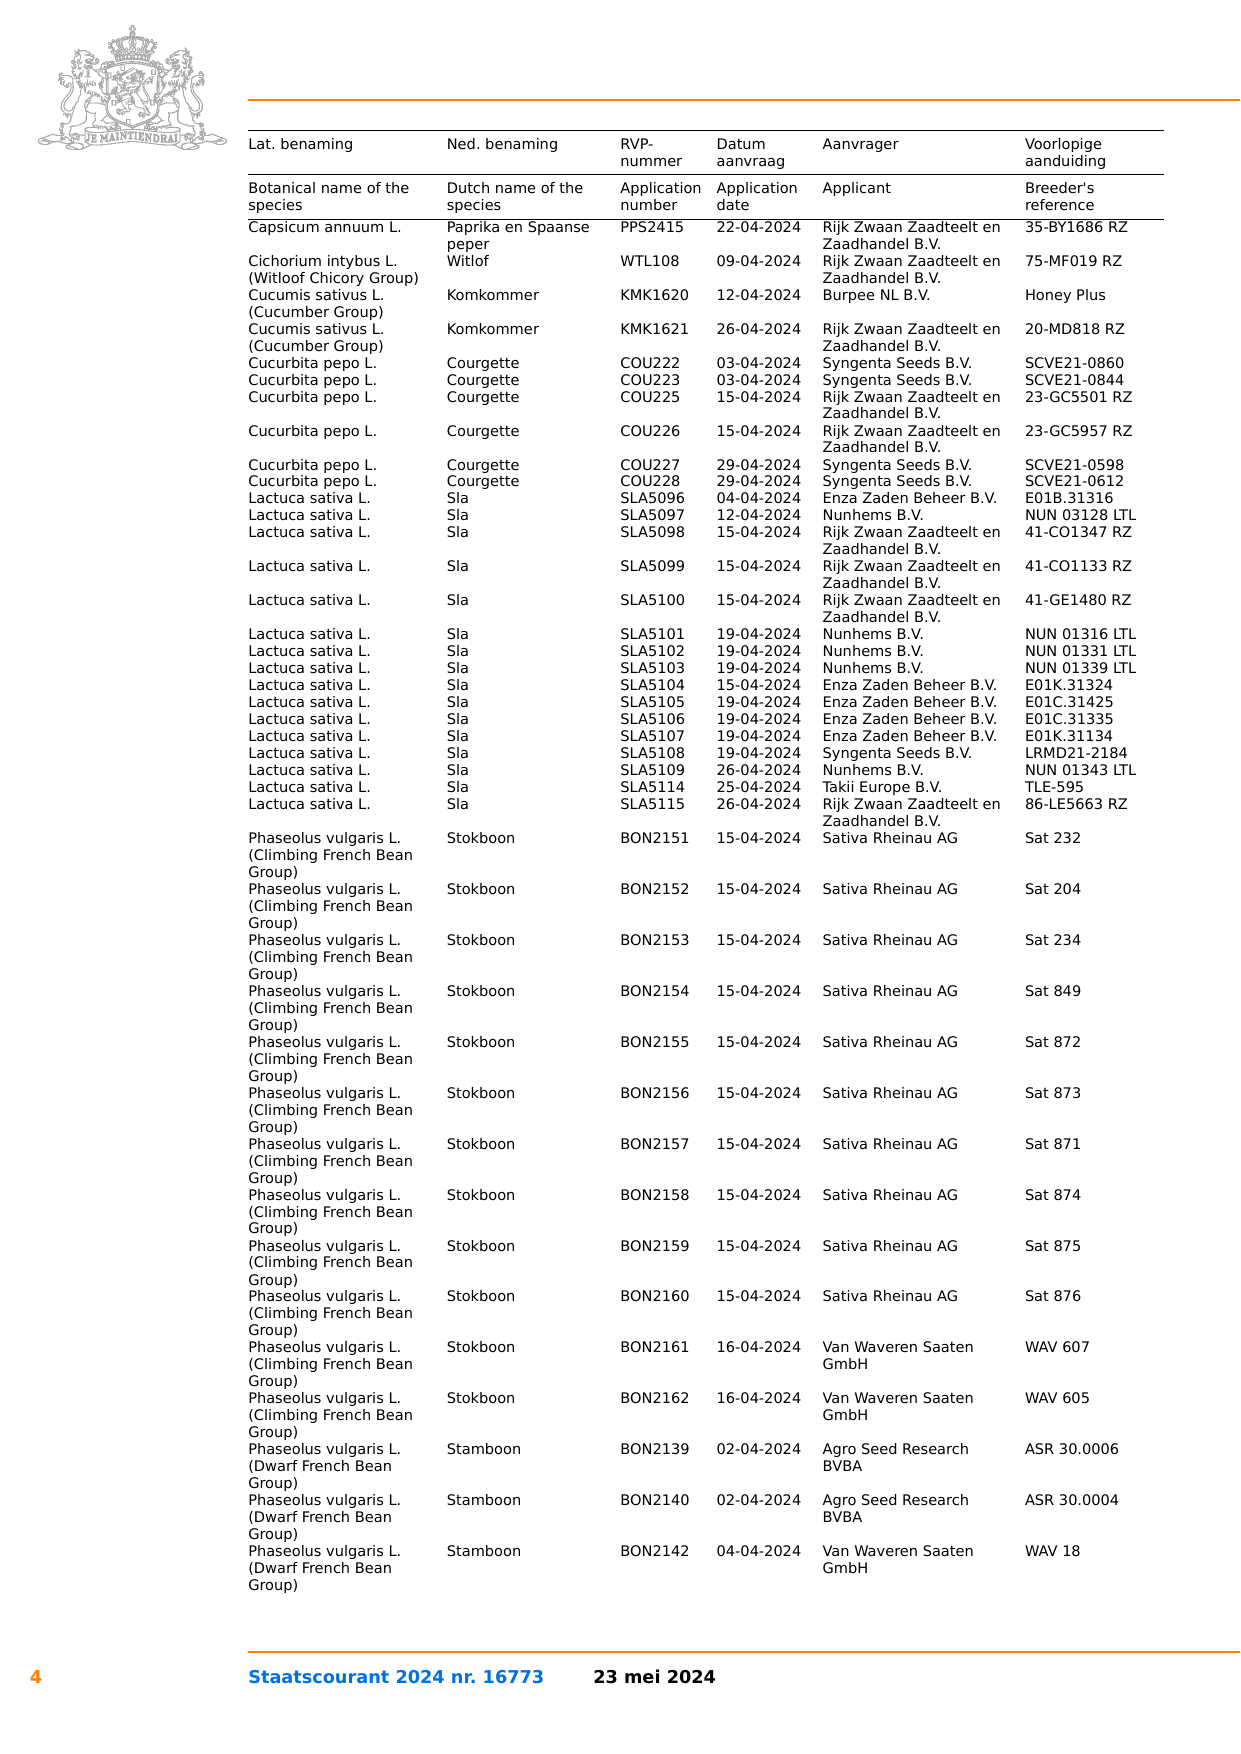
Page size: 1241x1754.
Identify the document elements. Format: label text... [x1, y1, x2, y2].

table_cell WAV 18 [1019, 1543, 1163, 1594]
table_cell Rijk Zwaan Zaadteelt en Zaadhandel B.V. [816, 796, 1019, 830]
table_cell Rijk Zwaan Zaadteelt en Zaadhandel B.V. [816, 321, 1019, 354]
table_cell Sativa Rheinau AG [816, 830, 1019, 881]
table_cell 15-04-2024 [711, 1136, 816, 1186]
table_cell Rijk Zwaan Zaadteelt en Zaadhandel B.V. [816, 220, 1019, 253]
table_cell BON2152 [614, 881, 711, 932]
table_cell 26-04-2024 [711, 321, 816, 354]
table_cell WAV 605 [1019, 1390, 1163, 1441]
table_cell Van Waveren Saaten GmbH [816, 1339, 1019, 1390]
table_cell Sat 204 [1019, 881, 1163, 932]
table_cell Stokboon [441, 1034, 614, 1084]
table_cell Courgette [441, 423, 614, 456]
table_cell E01B.31316 [1019, 490, 1163, 507]
table_cell 19-04-2024 [711, 643, 816, 660]
table_cell Courgette [441, 389, 614, 422]
table_cell Stokboon [441, 983, 614, 1034]
table_cell Sativa Rheinau AG [816, 1034, 1019, 1084]
table_cell Enza Zaden Beheer B.V. [816, 728, 1019, 745]
table_cell Sla [441, 592, 614, 626]
table_cell 23-GC5501 RZ [1019, 389, 1163, 422]
table_cell Stokboon [441, 1339, 614, 1390]
table_cell Cucumis sativus L. (Cucumber Group) [248, 287, 441, 321]
table_cell Paprika en Spaanse peper [441, 220, 614, 253]
table_cell Sativa Rheinau AG [816, 983, 1019, 1034]
table_cell Sla [441, 490, 614, 507]
table_cell SLA5099 [614, 558, 711, 592]
table_cell Stokboon [441, 830, 614, 881]
table_cell Phaseolus vulgaris L. (Climbing French Bean Group) [248, 1186, 441, 1237]
table_cell SLA5115 [614, 796, 711, 830]
table_cell Lactuca sativa L. [248, 745, 441, 762]
table_cell Sat 876 [1019, 1288, 1163, 1339]
table_cell Sla [441, 524, 614, 558]
table_cell 15-04-2024 [711, 423, 816, 456]
table_cell Rijk Zwaan Zaadteelt en Zaadhandel B.V. [816, 389, 1019, 422]
table_cell Phaseolus vulgaris L. (Dwarf French Bean Group) [248, 1543, 441, 1594]
table_cell Syngenta Seeds B.V. [816, 473, 1019, 490]
table_cell Lactuca sativa L. [248, 558, 441, 592]
table_cell Rijk Zwaan Zaadteelt en Zaadhandel B.V. [816, 524, 1019, 558]
table_cell SCVE21-0844 [1019, 371, 1163, 388]
table_cell BON2151 [614, 830, 711, 881]
table_cell Phaseolus vulgaris L. (Climbing French Bean Group) [248, 1034, 441, 1084]
table_header Aanvrager [816, 131, 1019, 174]
table_cell SCVE21-0860 [1019, 355, 1163, 371]
table_cell 20-MD818 RZ [1019, 321, 1163, 354]
table_cell Lactuca sativa L. [248, 677, 441, 694]
table_cell Lactuca sativa L. [248, 490, 441, 507]
table_cell 15-04-2024 [711, 1186, 816, 1237]
table_cell Phaseolus vulgaris L. (Climbing French Bean Group) [248, 983, 441, 1034]
table_cell Nunhems B.V. [816, 507, 1019, 524]
table_cell 29-04-2024 [711, 473, 816, 490]
table_cell Capsicum annuum L. [248, 220, 441, 253]
table_cell Dutch name of the species [441, 175, 614, 219]
table_cell 15-04-2024 [711, 932, 816, 983]
table_cell Sat 232 [1019, 830, 1163, 881]
table_cell 19-04-2024 [711, 660, 816, 677]
table_cell KMK1620 [614, 287, 711, 321]
table_cell Sla [441, 660, 614, 677]
table_cell 15-04-2024 [711, 592, 816, 626]
table_cell COU226 [614, 423, 711, 456]
table_cell Sat 874 [1019, 1186, 1163, 1237]
table_cell Takii Europe B.V. [816, 779, 1019, 796]
table_cell BON2161 [614, 1339, 711, 1390]
table_cell Nunhems B.V. [816, 660, 1019, 677]
table_cell 15-04-2024 [711, 524, 816, 558]
table_cell BON2139 [614, 1441, 711, 1492]
table_cell Syngenta Seeds B.V. [816, 745, 1019, 762]
table_cell Sat 875 [1019, 1238, 1163, 1288]
table_cell BON2156 [614, 1085, 711, 1136]
table_cell 26-04-2024 [711, 762, 816, 779]
table_cell Phaseolus vulgaris L. (Climbing French Bean Group) [248, 830, 441, 881]
table_cell Botanical name of the species [248, 175, 441, 219]
table_cell BON2142 [614, 1543, 711, 1594]
table_cell SLA5108 [614, 745, 711, 762]
table_cell Enza Zaden Beheer B.V. [816, 694, 1019, 711]
table_cell Sativa Rheinau AG [816, 1238, 1019, 1288]
table_cell 19-04-2024 [711, 745, 816, 762]
table_cell Breeder's reference [1019, 175, 1163, 219]
table_cell COU227 [614, 456, 711, 473]
table_cell 15-04-2024 [711, 1238, 816, 1288]
table_cell Stamboon [441, 1543, 614, 1594]
table_cell Agro Seed Research BVBA [816, 1492, 1019, 1543]
table_cell Application date [711, 175, 816, 219]
table_cell TLE-595 [1019, 779, 1163, 796]
table_cell 15-04-2024 [711, 1288, 816, 1339]
table_cell Sat 234 [1019, 932, 1163, 983]
table_cell Rijk Zwaan Zaadteelt en Zaadhandel B.V. [816, 592, 1019, 626]
table_cell Cucurbita pepo L. [248, 473, 441, 490]
table_cell Stamboon [441, 1492, 614, 1543]
table_cell 22-04-2024 [711, 220, 816, 253]
table_cell Witlof [441, 253, 614, 287]
table_cell Sla [441, 711, 614, 728]
table_cell Rijk Zwaan Zaadteelt en Zaadhandel B.V. [816, 423, 1019, 456]
table_cell Stokboon [441, 881, 614, 932]
table_cell Lactuca sativa L. [248, 711, 441, 728]
table_cell Komkommer [441, 321, 614, 354]
table_cell Stokboon [441, 1288, 614, 1339]
table_cell NUN 01339 LTL [1019, 660, 1163, 677]
table_cell E01K.31134 [1019, 728, 1163, 745]
table_cell Sla [441, 796, 614, 830]
table_cell KMK1621 [614, 321, 711, 354]
table_cell 15-04-2024 [711, 1085, 816, 1136]
table_cell Burpee NL B.V. [816, 287, 1019, 321]
table_cell Phaseolus vulgaris L. (Climbing French Bean Group) [248, 1390, 441, 1441]
table_cell SLA5107 [614, 728, 711, 745]
table_cell 25-04-2024 [711, 779, 816, 796]
table_cell Sla [441, 762, 614, 779]
table_cell Enza Zaden Beheer B.V. [816, 711, 1019, 728]
table_cell BON2154 [614, 983, 711, 1034]
table_cell Sla [441, 507, 614, 524]
table_cell Phaseolus vulgaris L. (Climbing French Bean Group) [248, 1238, 441, 1288]
table_cell 19-04-2024 [711, 694, 816, 711]
table_cell 02-04-2024 [711, 1492, 816, 1543]
table_cell Sla [441, 626, 614, 643]
table_cell 41-CO1133 RZ [1019, 558, 1163, 592]
table_cell Sla [441, 694, 614, 711]
table_header Lat. benaming [248, 131, 441, 174]
table_cell SLA5098 [614, 524, 711, 558]
table_cell Lactuca sativa L. [248, 779, 441, 796]
table_cell COU225 [614, 389, 711, 422]
table_cell Phaseolus vulgaris L. (Climbing French Bean Group) [248, 1288, 441, 1339]
table_cell 03-04-2024 [711, 355, 816, 371]
table_cell Sat 873 [1019, 1085, 1163, 1136]
table_cell COU222 [614, 355, 711, 371]
table_cell Komkommer [441, 287, 614, 321]
table_cell Cucurbita pepo L. [248, 456, 441, 473]
table_cell ASR 30.0004 [1019, 1492, 1163, 1543]
table_cell SLA5101 [614, 626, 711, 643]
table_cell SCVE21-0612 [1019, 473, 1163, 490]
table_cell Application number [614, 175, 711, 219]
table_cell SLA5114 [614, 779, 711, 796]
table_cell Nunhems B.V. [816, 626, 1019, 643]
table_cell Courgette [441, 355, 614, 371]
table_cell Syngenta Seeds B.V. [816, 456, 1019, 473]
table_cell WTL108 [614, 253, 711, 287]
table_cell SLA5100 [614, 592, 711, 626]
table_cell 15-04-2024 [711, 983, 816, 1034]
table_cell Cucurbita pepo L. [248, 355, 441, 371]
table_cell Stamboon [441, 1441, 614, 1492]
table_cell 26-04-2024 [711, 796, 816, 830]
table_cell 23-GC5957 RZ [1019, 423, 1163, 456]
table_cell 86-LE5663 RZ [1019, 796, 1163, 830]
table_cell Sativa Rheinau AG [816, 1288, 1019, 1339]
table_cell Phaseolus vulgaris L. (Dwarf French Bean Group) [248, 1441, 441, 1492]
table_cell SLA5109 [614, 762, 711, 779]
table_cell BON2153 [614, 932, 711, 983]
table_cell Phaseolus vulgaris L. (Climbing French Bean Group) [248, 1085, 441, 1136]
table_cell WAV 607 [1019, 1339, 1163, 1390]
table_cell SCVE21-0598 [1019, 456, 1163, 473]
table_cell BON2159 [614, 1238, 711, 1288]
table_cell 15-04-2024 [711, 1034, 816, 1084]
table_cell 02-04-2024 [711, 1441, 816, 1492]
table_cell BON2140 [614, 1492, 711, 1543]
table_cell Courgette [441, 456, 614, 473]
table_cell SLA5096 [614, 490, 711, 507]
table_header RVP-nummer [614, 131, 711, 174]
table_cell Sat 871 [1019, 1136, 1163, 1186]
table_cell Stokboon [441, 932, 614, 983]
table_cell BON2157 [614, 1136, 711, 1186]
table_cell Honey Plus [1019, 287, 1163, 321]
table_header Voorlopige aanduiding [1019, 131, 1163, 174]
table_cell Lactuca sativa L. [248, 762, 441, 779]
table_cell Stokboon [441, 1238, 614, 1288]
table_cell Cucumis sativus L. (Cucumber Group) [248, 321, 441, 354]
table_cell E01K.31324 [1019, 677, 1163, 694]
table_cell NUN 03128 LTL [1019, 507, 1163, 524]
table_cell Sativa Rheinau AG [816, 1085, 1019, 1136]
table_cell Lactuca sativa L. [248, 643, 441, 660]
table_cell Van Waveren Saaten GmbH [816, 1390, 1019, 1441]
table_cell SLA5106 [614, 711, 711, 728]
table_cell Syngenta Seeds B.V. [816, 371, 1019, 388]
table_cell 15-04-2024 [711, 389, 816, 422]
table_cell Lactuca sativa L. [248, 524, 441, 558]
table_cell Sat 849 [1019, 983, 1163, 1034]
table_cell 41-CO1347 RZ [1019, 524, 1163, 558]
table_cell Rijk Zwaan Zaadteelt en Zaadhandel B.V. [816, 253, 1019, 287]
table_cell SLA5097 [614, 507, 711, 524]
table_cell Lactuca sativa L. [248, 660, 441, 677]
table_cell Sla [441, 745, 614, 762]
table_cell Sativa Rheinau AG [816, 1136, 1019, 1186]
table_header Datum aanvraag [711, 131, 816, 174]
table_cell Nunhems B.V. [816, 643, 1019, 660]
table_cell 75-MF019 RZ [1019, 253, 1163, 287]
table_cell Lactuca sativa L. [248, 592, 441, 626]
picture [38, 25, 227, 150]
table_cell Enza Zaden Beheer B.V. [816, 490, 1019, 507]
table_cell PPS2415 [614, 220, 711, 253]
table_cell Cucurbita pepo L. [248, 371, 441, 388]
table_cell Sativa Rheinau AG [816, 932, 1019, 983]
table_cell LRMD21-2184 [1019, 745, 1163, 762]
table_cell Cucurbita pepo L. [248, 423, 441, 456]
table_cell BON2162 [614, 1390, 711, 1441]
table_cell Sla [441, 558, 614, 592]
table_cell ASR 30.0006 [1019, 1441, 1163, 1492]
table_cell Phaseolus vulgaris L. (Dwarf French Bean Group) [248, 1492, 441, 1543]
table_cell COU228 [614, 473, 711, 490]
table_cell BON2158 [614, 1186, 711, 1237]
table_cell 12-04-2024 [711, 507, 816, 524]
table_cell 15-04-2024 [711, 558, 816, 592]
table_cell 04-04-2024 [711, 1543, 816, 1594]
table_cell 12-04-2024 [711, 287, 816, 321]
table_cell Phaseolus vulgaris L. (Climbing French Bean Group) [248, 932, 441, 983]
table_cell Stokboon [441, 1186, 614, 1237]
table_cell Cichorium intybus L. (Witloof Chicory Group) [248, 253, 441, 287]
table_cell 41-GE1480 RZ [1019, 592, 1163, 626]
table_cell 19-04-2024 [711, 728, 816, 745]
table_cell Sativa Rheinau AG [816, 881, 1019, 932]
table_cell 15-04-2024 [711, 830, 816, 881]
table_cell 09-04-2024 [711, 253, 816, 287]
table_cell Stokboon [441, 1085, 614, 1136]
table_cell Courgette [441, 371, 614, 388]
table_cell NUN 01331 LTL [1019, 643, 1163, 660]
table_cell E01C.31425 [1019, 694, 1163, 711]
table_cell Sativa Rheinau AG [816, 1186, 1019, 1237]
table_cell Sla [441, 643, 614, 660]
table_cell 16-04-2024 [711, 1339, 816, 1390]
table_cell 03-04-2024 [711, 371, 816, 388]
table_cell Lactuca sativa L. [248, 626, 441, 643]
table_cell 19-04-2024 [711, 711, 816, 728]
table_cell Courgette [441, 473, 614, 490]
table_cell Van Waveren Saaten GmbH [816, 1543, 1019, 1594]
table_cell Sla [441, 728, 614, 745]
table_cell Nunhems B.V. [816, 762, 1019, 779]
table_cell Lactuca sativa L. [248, 796, 441, 830]
table_cell BON2160 [614, 1288, 711, 1339]
table_cell Syngenta Seeds B.V. [816, 355, 1019, 371]
table_cell SLA5104 [614, 677, 711, 694]
table_cell 19-04-2024 [711, 626, 816, 643]
table_cell Sat 872 [1019, 1034, 1163, 1084]
table_cell Enza Zaden Beheer B.V. [816, 677, 1019, 694]
table_cell Agro Seed Research BVBA [816, 1441, 1019, 1492]
table_cell SLA5102 [614, 643, 711, 660]
table_cell 15-04-2024 [711, 881, 816, 932]
table_cell Phaseolus vulgaris L. (Climbing French Bean Group) [248, 881, 441, 932]
table_cell 04-04-2024 [711, 490, 816, 507]
table_cell 16-04-2024 [711, 1390, 816, 1441]
table_cell Phaseolus vulgaris L. (Climbing French Bean Group) [248, 1339, 441, 1390]
table_cell 15-04-2024 [711, 677, 816, 694]
table_cell Stokboon [441, 1390, 614, 1441]
table_cell E01C.31335 [1019, 711, 1163, 728]
table_cell BON2155 [614, 1034, 711, 1084]
table_cell Sla [441, 779, 614, 796]
table_cell Sla [441, 677, 614, 694]
table_cell Lactuca sativa L. [248, 728, 441, 745]
table_cell NUN 01343 LTL [1019, 762, 1163, 779]
table_cell 35-BY1686 RZ [1019, 220, 1163, 253]
table_cell Lactuca sativa L. [248, 507, 441, 524]
table_cell SLA5105 [614, 694, 711, 711]
table_cell NUN 01316 LTL [1019, 626, 1163, 643]
table_cell Phaseolus vulgaris L. (Climbing French Bean Group) [248, 1136, 441, 1186]
table_cell 29-04-2024 [711, 456, 816, 473]
table_cell Stokboon [441, 1136, 614, 1186]
table_cell Rijk Zwaan Zaadteelt en Zaadhandel B.V. [816, 558, 1019, 592]
table_cell Cucurbita pepo L. [248, 389, 441, 422]
table_header Ned. benaming [441, 131, 614, 174]
table_cell SLA5103 [614, 660, 711, 677]
table_cell Lactuca sativa L. [248, 694, 441, 711]
table_cell Applicant [816, 175, 1019, 219]
table_cell COU223 [614, 371, 711, 388]
